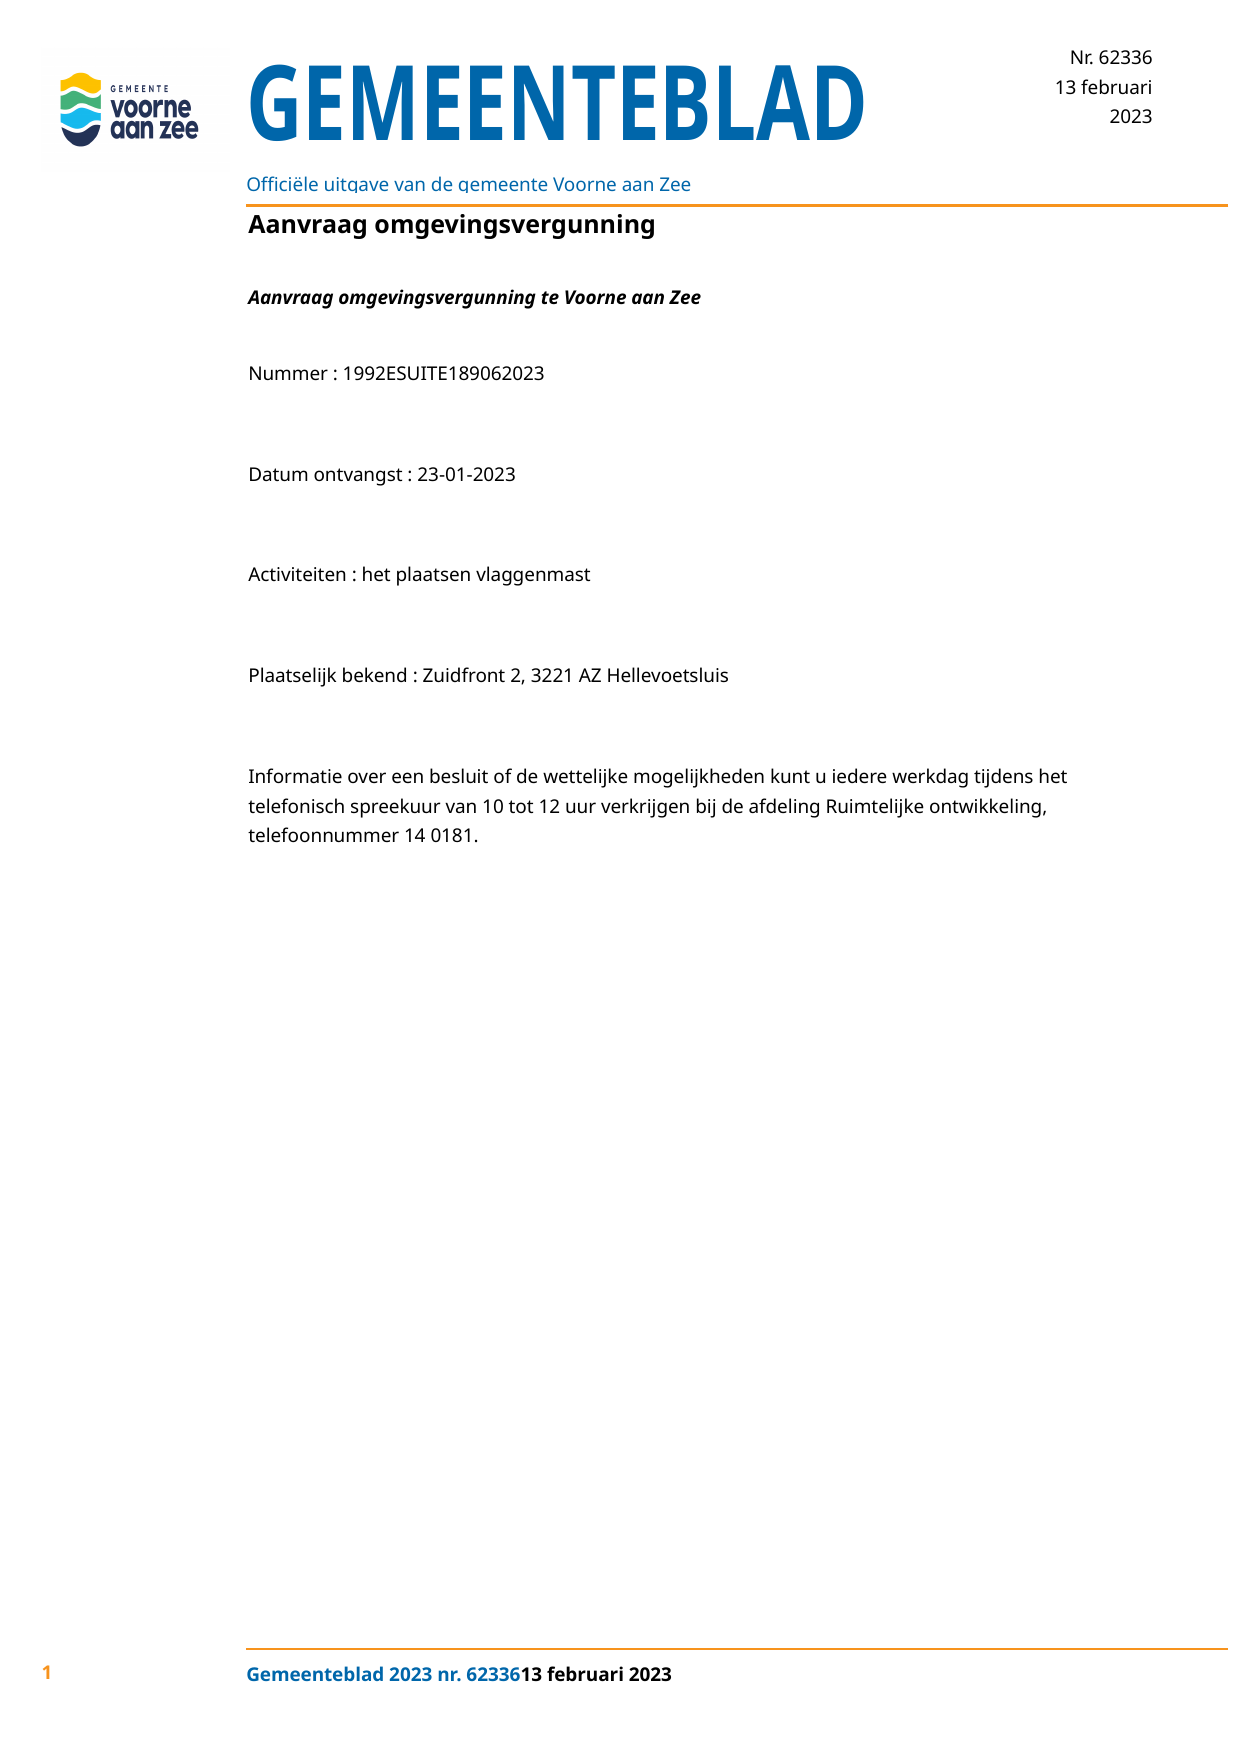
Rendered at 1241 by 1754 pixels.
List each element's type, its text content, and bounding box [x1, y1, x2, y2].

picture [41, 47, 231, 172]
text Activiteiten : het plaatsen vlaggenmast [248, 562, 1152, 587]
text Informatie over een besluit of de wettelijke mogelijkheden kunt u iedere werkdag tijdens het telefonisch spreekuur van 10 tot 12 uur verkrijgen bij de afdeling Ruimtelijke ontwikkeling, telefoonnummer 14 0181. [248, 763, 1152, 848]
text Datum ontvangst : 23-01-2023 [248, 461, 1152, 487]
text Aanvraag omgevingsvergunning te Voorne aan Zee [248, 284, 1152, 309]
text Nummer : 1992ESUITE189062023 [248, 360, 1152, 386]
text Plaatselijk bekend : Zuidfront 2, 3221 AZ Hellevoetsluis [248, 662, 1152, 688]
text Aanvraag omgevingsvergunning [248, 207, 1152, 241]
